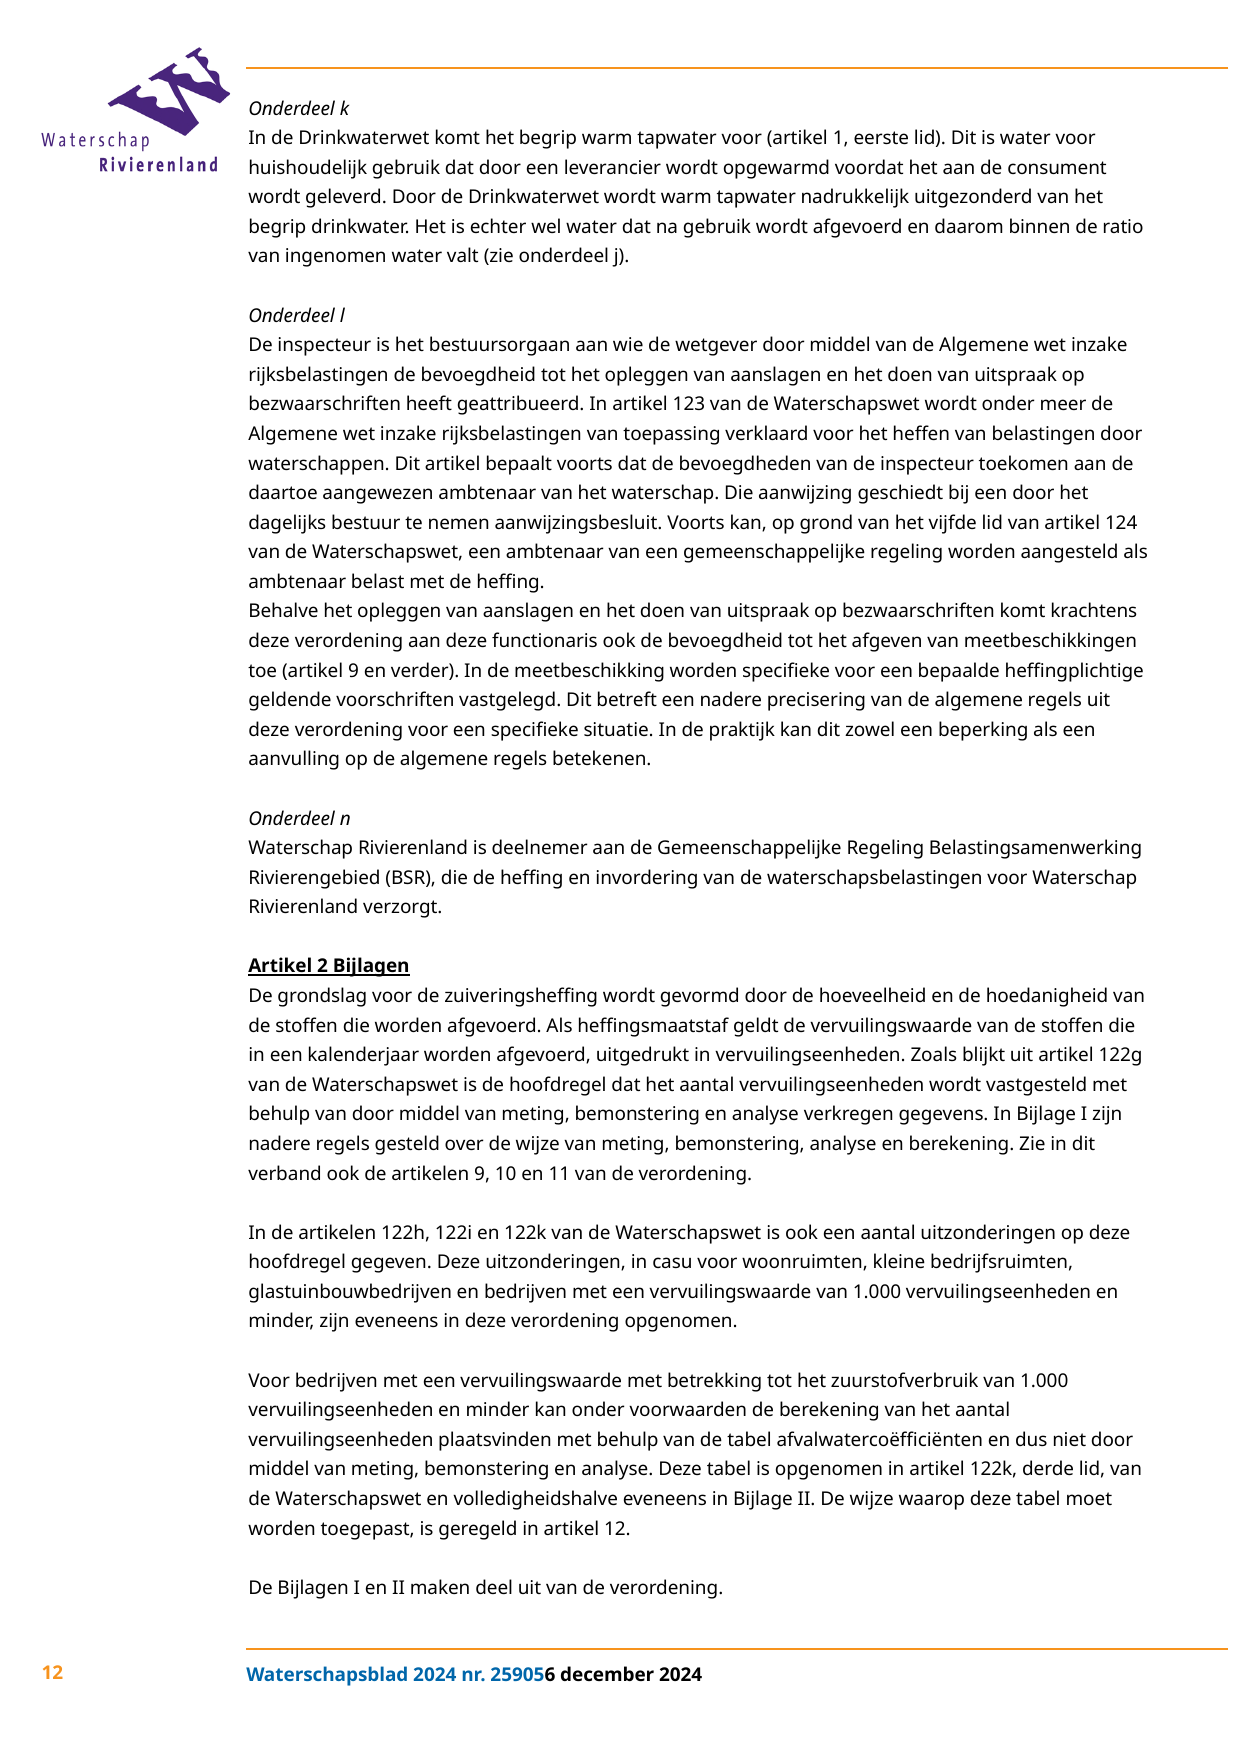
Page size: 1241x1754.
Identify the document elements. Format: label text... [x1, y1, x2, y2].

text In de Drinkwaterwet komt het begrip warm tapwater voor (artikel 1, eerste lid). Dit is water voor huishoudelijk gebruik dat door een leverancier wordt opgewarmd voordat het aan de consument wordt geleverd. Door de Drinkwaterwet wordt warm tapwater nadrukkelijk uitgezonderd van het begrip drinkwater. Het is echter wel water dat na gebruik wordt afgevoerd en daarom binnen de ratio van ingenomen water valt (zie onderdeel j). [248, 124, 1152, 268]
text Onderdeel k [248, 95, 1152, 121]
text Onderdeel n [248, 805, 1152, 831]
text Behalve het opleggen van aanslagen en het doen van uitspraak op bezwaarschriften komt krachtens deze verordening aan deze functionaris ook de bevoegdheid tot het afgeven van meetbeschikkingen toe (artikel 9 en verder). In de meetbeschikking worden specifieke voor een bepaalde heffingplichtige geldende voorschriften vastgelegd. Dit betreft een nadere precisering van de algemene regels uit deze verordening voor een specifieke situatie. In de praktijk kan dit zowel een beperking als een aanvulling op de algemene regels betekenen. [248, 598, 1152, 771]
text Waterschap Rivierenland is deelnemer aan de Gemeenschappelijke Regeling Belastingsamenwerking Rivierengebied (BSR), die de heffing en invordering van de waterschapsbelastingen voor Waterschap Rivierenland verzorgt. [248, 834, 1152, 919]
text De Bijlagen I en II maken deel uit van de verordening. [248, 1574, 1152, 1600]
text De grondslag voor de zuiveringsheffing wordt gevormd door de hoeveelheid en de hoedanigheid van de stoffen die worden afgevoerd. Als heffingsmaatstaf geldt de vervuilingswaarde van de stoffen die in een kalenderjaar worden afgevoerd, uitgedrukt in vervuilingseenheden. Zoals blijkt uit artikel 122g van de Waterschapswet is de hoofdregel dat het aantal vervuilingseenheden wordt vastgesteld met behulp van door middel van meting, bemonstering en analyse verkregen gegevens. In Bijlage I zijn nadere regels gesteld over de wijze van meting, bemonstering, analyse en berekening. Zie in dit verband ook de artikelen 9, 10 en 11 van de verordening. [248, 982, 1152, 1186]
text In de artikelen 122h, 122i en 122k van de Waterschapswet is ook een aantal uitzonderingen op deze hoofdregel gegeven. Deze uitzonderingen, in casu voor woonruimten, kleine bedrijfsruimten, glastuinbouwbedrijven en bedrijven met een vervuilingswaarde van 1.000 vervuilingseenheden en minder, zijn eveneens in deze verordening opgenomen. [248, 1219, 1152, 1333]
text Voor bedrijven met een vervuilingswaarde met betrekking tot het zuurstofverbruik van 1.000 vervuilingseenheden en minder kan onder voorwaarden de berekening van het aantal vervuilingseenheden plaatsvinden met behulp van de tabel afvalwatercoëfficiënten en dus niet door middel van meting, bemonstering en analyse. Deze tabel is opgenomen in artikel 122k, derde lid, van de Waterschapswet en volledigheidshalve eveneens in Bijlage II. De wijze waarop deze tabel moet worden toegepast, is geregeld in artikel 12. [248, 1367, 1152, 1541]
picture [41, 47, 231, 172]
text Onderdeel l [248, 302, 1152, 328]
text Artikel 2 Bijlagen [248, 953, 1152, 978]
text De inspecteur is het bestuursorgaan aan wie de wetgever door middel van de Algemene wet inzake rijksbelastingen de bevoegdheid tot het opleggen van aanslagen en het doen van uitspraak op bezwaarschriften heeft geattribueerd. In artikel 123 van de Waterschapswet wordt onder meer de Algemene wet inzake rijksbelastingen van toepassing verklaard voor het heffen van belastingen door waterschappen. Dit artikel bepaalt voorts dat de bevoegdheden van de inspecteur toekomen aan de daartoe aangewezen ambtenaar van het waterschap. Die aanwijzing geschiedt bij een door het dagelijks bestuur te nemen aanwijzingsbesluit. Voorts kan, op grond van het vijfde lid van artikel 124 van de Waterschapswet, een ambtenaar van een gemeenschappelijke regeling worden aangesteld als ambtenaar belast met de heffing. [248, 331, 1152, 594]
